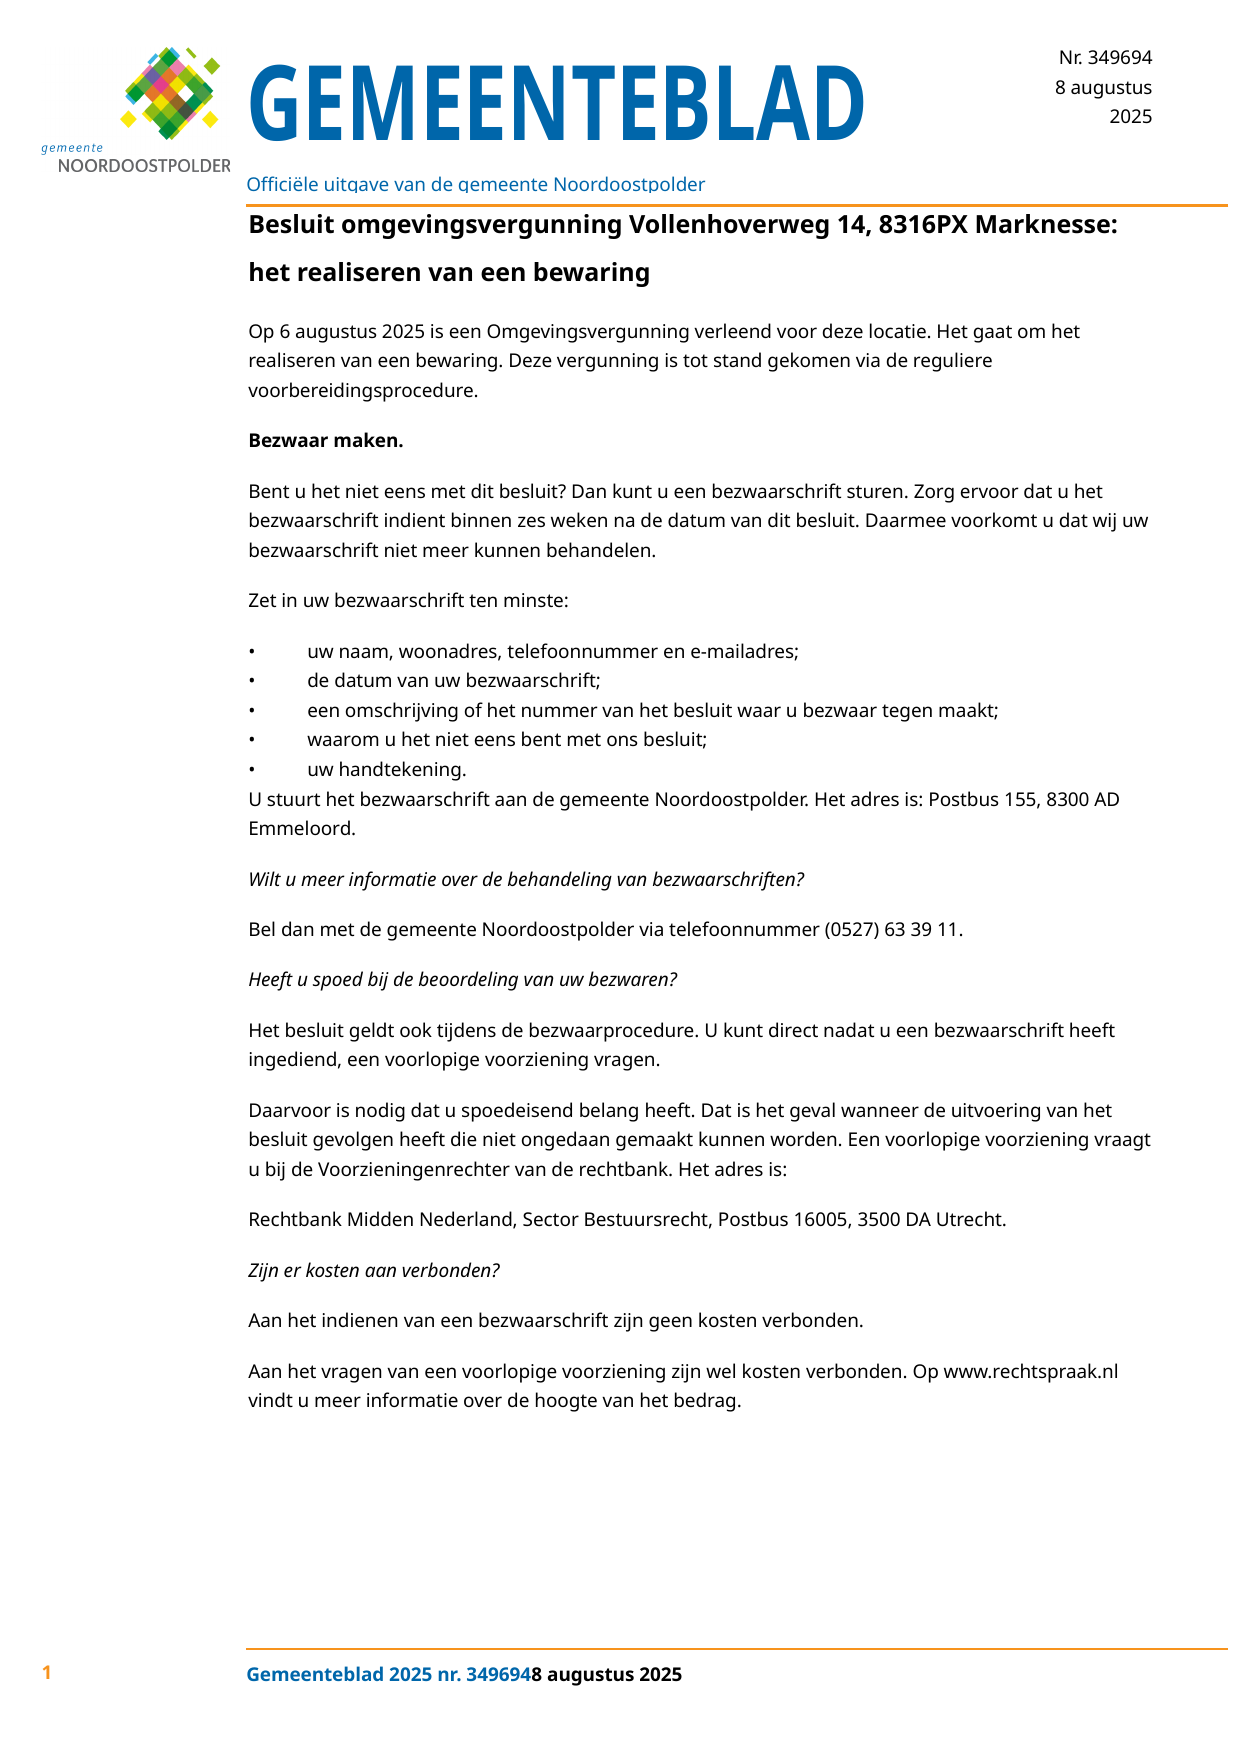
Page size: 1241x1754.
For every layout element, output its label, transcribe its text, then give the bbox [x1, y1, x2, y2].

text Zet in uw bezwaarschrift ten minste: [248, 587, 1152, 613]
text Rechtbank Midden Nederland, Sector Bestuursrecht, Postbus 16005, 3500 DA Utrecht. [248, 1207, 1152, 1232]
text Bent u het niet eens met dit besluit? Dan kunt u een bezwaarschrift sturen. Zorg ervoor dat u het bezwaarschrift indient binnen zes weken na de datum van dit besluit. Daarmee voorkomt u dat wij uw bezwaarschrift niet meer kunnen behandelen. [248, 478, 1152, 563]
list uw handtekening. [248, 756, 1152, 782]
text Op 6 augustus 2025 is een Omgevingsvergunning verleend voor deze locatie. Het gaat om het realiseren van een bewaring. Deze vergunning is tot stand gekomen via de reguliere voorbereidingsprocedure. [248, 318, 1152, 403]
list uw naam, woonadres, telefoonnummer en e-mailadres; [248, 638, 1152, 664]
text Heeft u spoed bij de beoordeling van uw bezwaren? [248, 967, 1152, 992]
list waarom u het niet eens bent met ons besluit; [248, 727, 1152, 752]
text Bezwaar maken. [248, 427, 1152, 453]
text U stuurt het bezwaarschrift aan de gemeente Noordoostpolder. Het adres is: Postbus 155, 8300 AD Emmeloord. [248, 786, 1152, 841]
list een omschrijving of het nummer van het besluit waar u bezwaar tegen maakt; [248, 697, 1152, 723]
text Wilt u meer informatie over de behandeling van bezwaarschriften? [248, 866, 1152, 892]
text Zijn er kosten aan verbonden? [248, 1257, 1152, 1283]
text Besluit omgevingsvergunning Vollenhoverweg 14, 8316PX Marknesse: het realiseren van een bewaring [248, 207, 1152, 288]
text Daarvoor is nodig dat u spoedeisend belang heeft. Dat is het geval wanneer de uitvoering van het besluit gevolgen heeft die niet ongedaan gemaakt kunnen worden. Een voorlopige voorziening vraagt u bij de Voorzieningenrechter van de rechtbank. Het adres is: [248, 1097, 1152, 1182]
text Het besluit geldt ook tijdens de bezwaarprocedure. U kunt direct nadat u een bezwaarschrift heeft ingediend, een voorlopige voorziening vragen. [248, 1017, 1152, 1072]
text Bel dan met de gemeente Noordoostpolder via telefoonnummer (0527) 63 39 11. [248, 916, 1152, 942]
list de datum van uw bezwaarschrift; [248, 667, 1152, 693]
text Aan het indienen van een bezwaarschrift zijn geen kosten verbonden. [248, 1307, 1152, 1333]
text Aan het vragen van een voorlopige voorziening zijn wel kosten verbonden. Op www.rechtspraak.nl vindt u meer informatie over de hoogte van het bedrag. [248, 1358, 1152, 1413]
picture [41, 47, 231, 172]
